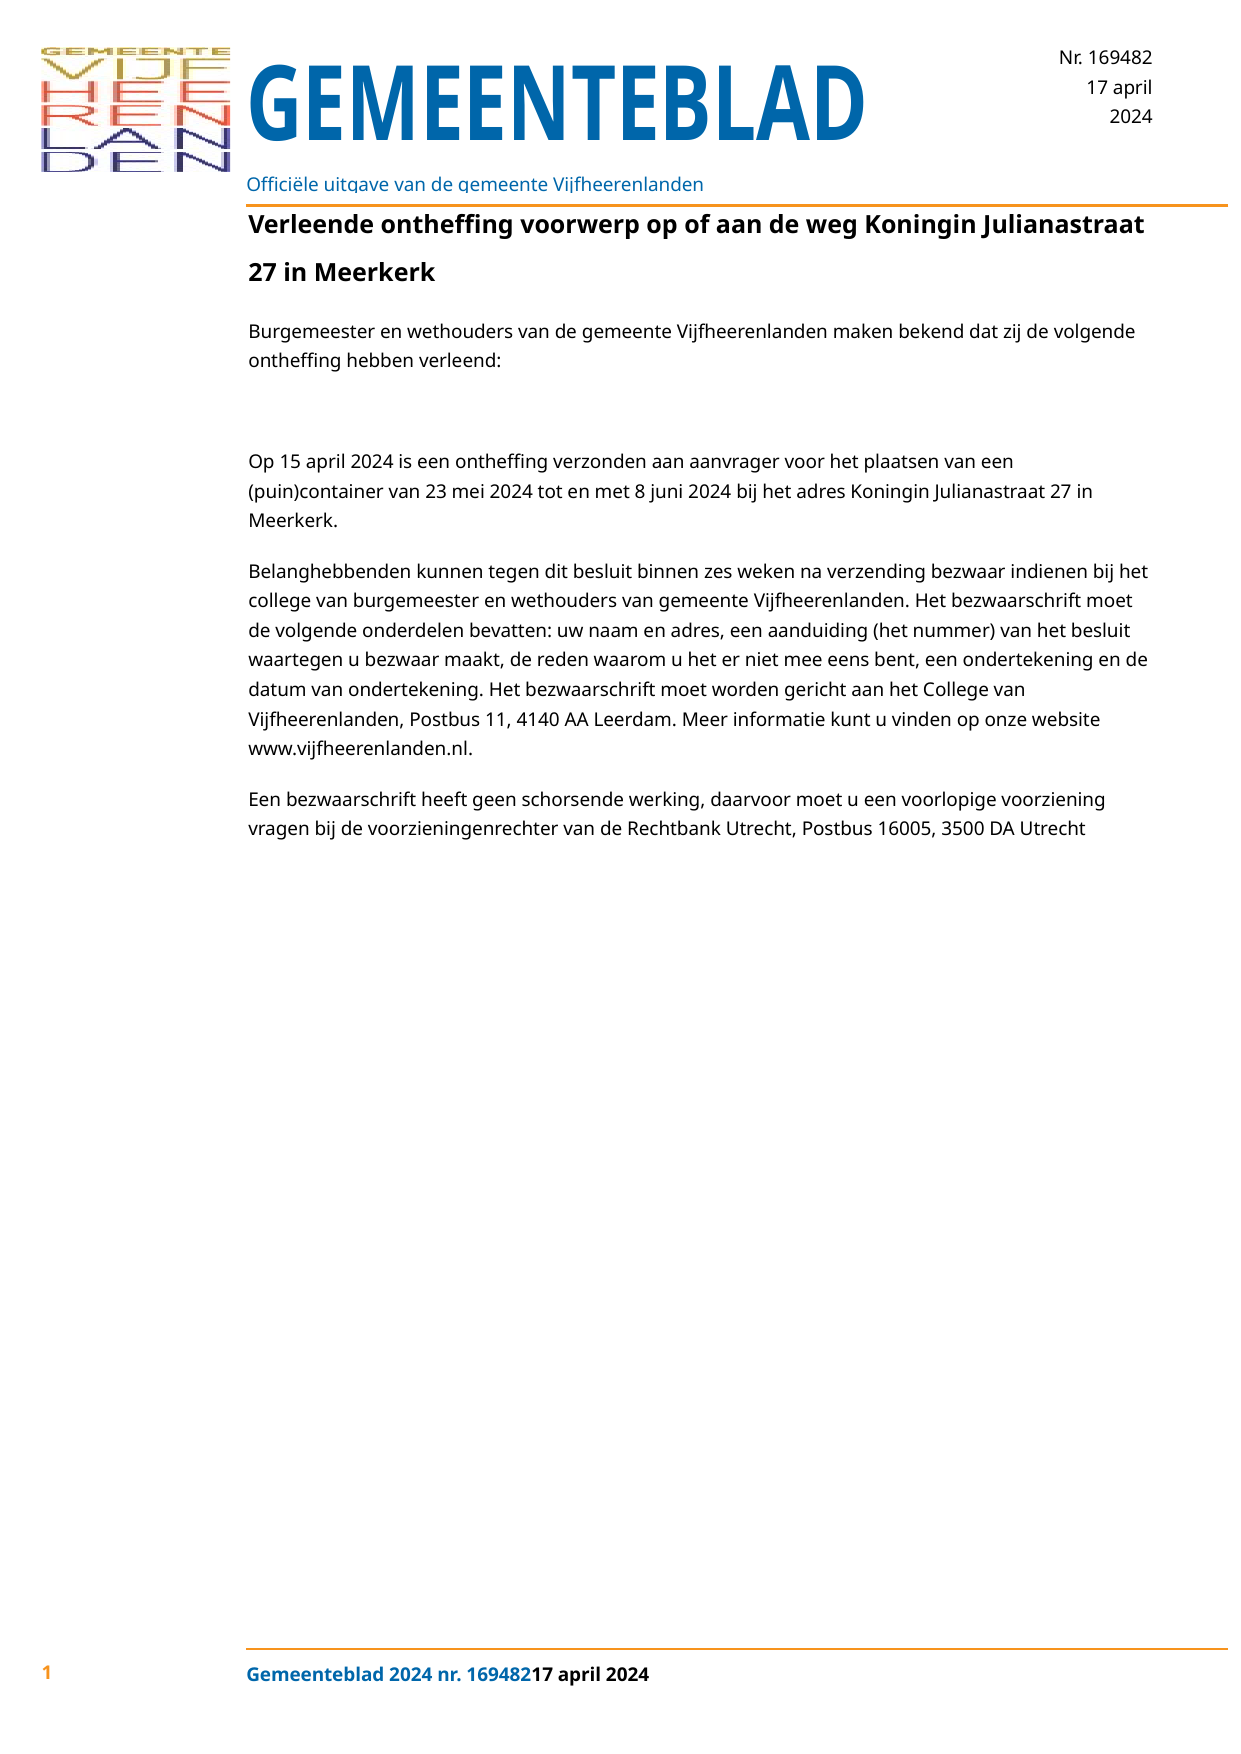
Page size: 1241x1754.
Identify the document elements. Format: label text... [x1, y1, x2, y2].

text Een bezwaarschrift heeft geen schorsende werking, daarvoor moet u een voorlopige voorziening vragen bij de voorzieningenrechter van de Rechtbank Utrecht, Postbus 16005, 3500 DA Utrecht [248, 786, 1152, 841]
text Burgemeester en wethouders van de gemeente Vijfheerenlanden maken bekend dat zij de volgende ontheffing hebben verleend: [248, 318, 1152, 373]
text Op 15 april 2024 is een ontheffing verzonden aan aanvrager voor het plaatsen van een (puin)container van 23 mei 2024 tot en met 8 juni 2024 bij het adres Koningin Julianastraat 27 in Meerkerk. [248, 448, 1152, 533]
text Belanghebbenden kunnen tegen dit besluit binnen zes weken na verzending bezwaar indienen bij het college van burgemeester en wethouders van gemeente Vijfheerenlanden. Het bezwaarschrift moet de volgende onderdelen bevatten: uw naam en adres, een aanduiding (het nummer) van het besluit waartegen u bezwaar maakt, de reden waarom u het er niet mee eens bent, een ondertekening en de datum van ondertekening. Het bezwaarschrift moet worden gericht aan het College van Vijfheerenlanden, Postbus 11, 4140 AA Leerdam. Meer informatie kunt u vinden op onze website www.vijfheerenlanden.nl. [248, 558, 1152, 761]
text Verleende ontheffing voorwerp op of aan de weg Koningin Julianastraat 27 in Meerkerk [248, 207, 1152, 288]
picture [41, 47, 231, 172]
